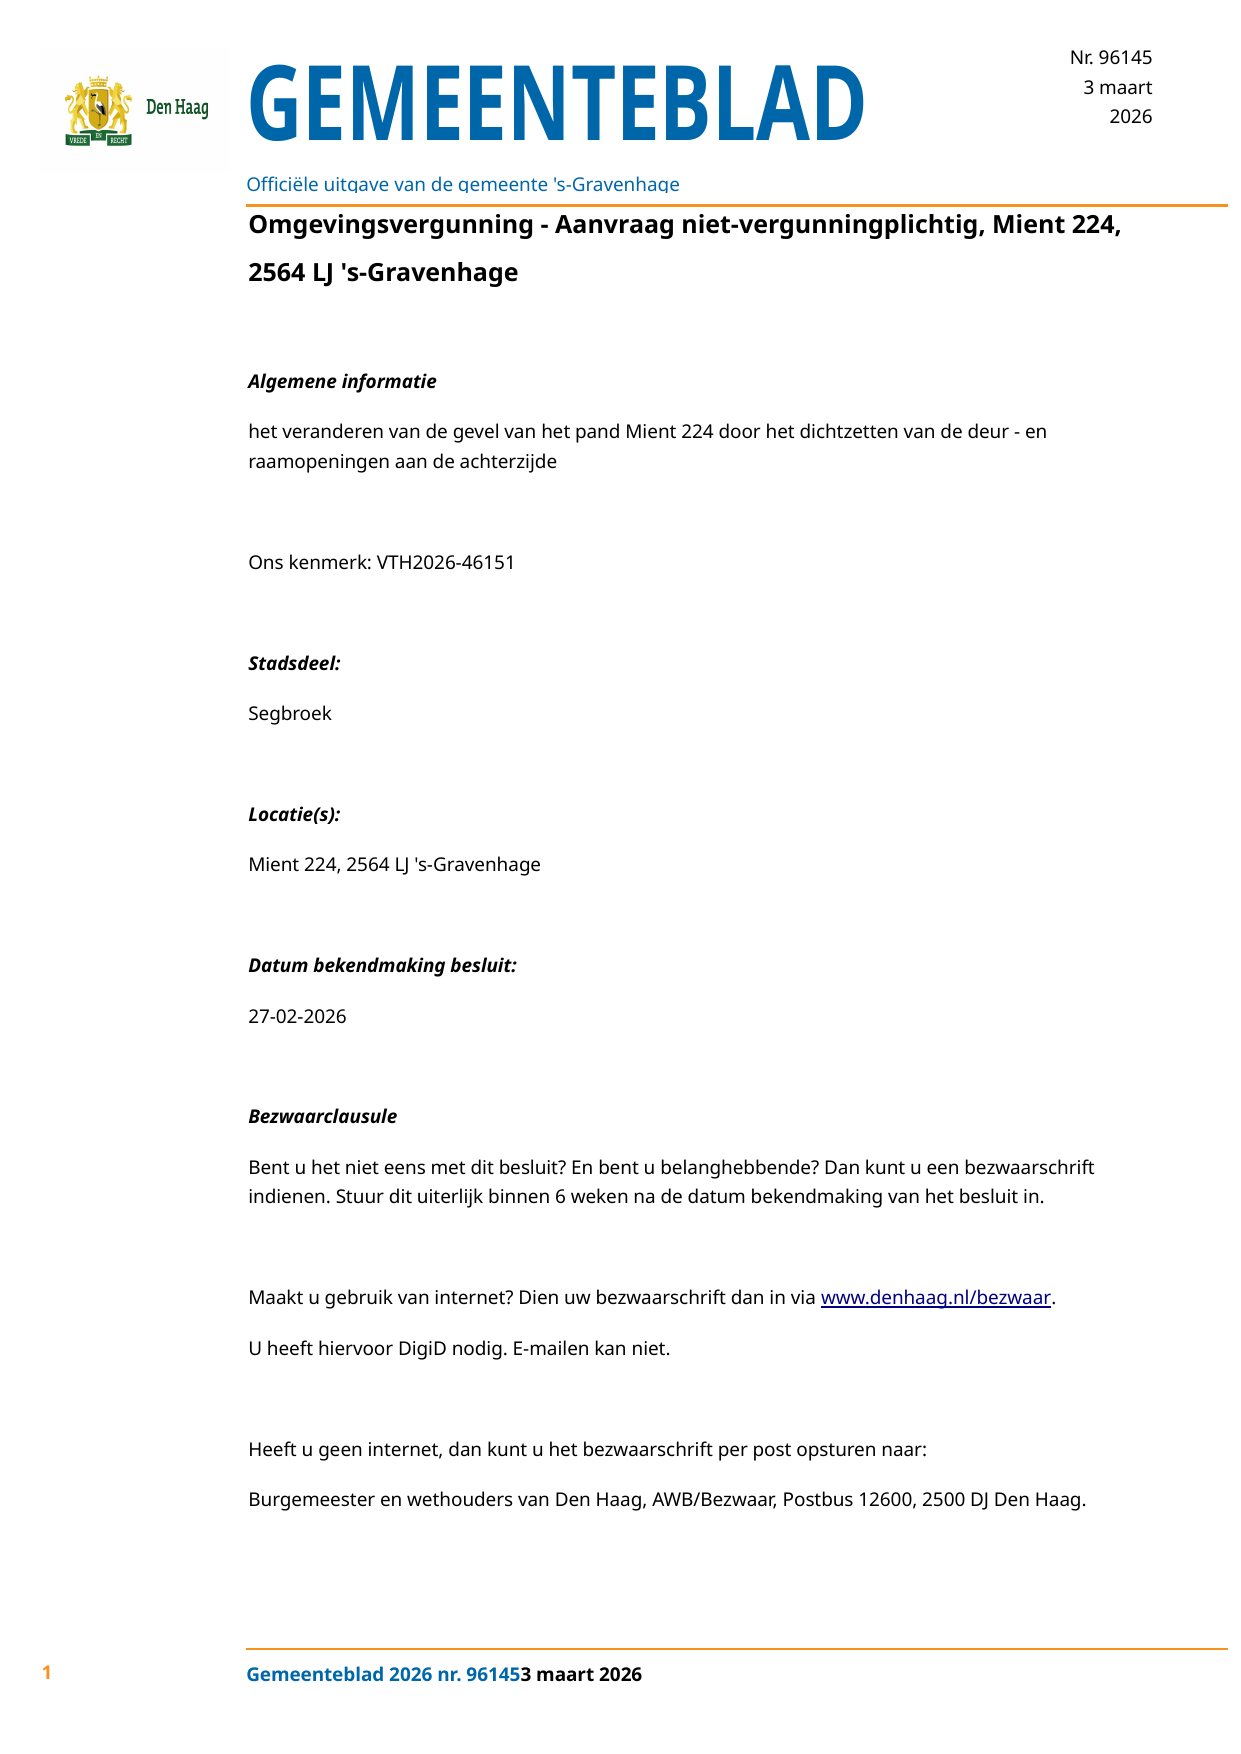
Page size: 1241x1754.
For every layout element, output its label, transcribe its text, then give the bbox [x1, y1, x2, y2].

text Datum bekendmaking besluit: [248, 952, 1152, 978]
text het veranderen van de gevel van het pand Mient 224 door het dichtzetten van de deur - en raamopeningen aan de achterzijde [248, 419, 1152, 474]
text Omgevingsvergunning - Aanvraag niet-vergunningplichtig, Mient 224, 2564 LJ 's-Gravenhage [248, 207, 1152, 288]
text U heeft hiervoor DigiD nodig. E-mailen kan niet. [248, 1335, 1152, 1361]
picture [41, 47, 231, 172]
text Segbroek [248, 700, 1152, 726]
text Ons kenmerk: VTH2026-46151 [248, 549, 1152, 575]
text Burgemeester en wethouders van Den Haag, AWB/Bezwaar, Postbus 12600, 2500 DJ Den Haag. [248, 1486, 1152, 1512]
text Heeft u geen internet, dan kunt u het bezwaarschrift per post opsturen naar: [248, 1436, 1152, 1462]
text Stadsdeel: [248, 650, 1152, 676]
text Bent u het niet eens met dit besluit? En bent u belanghebbende? Dan kunt u een bezwaarschrift indienen. Stuur dit uiterlijk binnen 6 weken na de datum bekendmaking van het besluit in. [248, 1154, 1152, 1209]
text 27-02-2026 [248, 1003, 1152, 1029]
text Bezwaarclausule [248, 1104, 1152, 1129]
text Locatie(s): [248, 801, 1152, 827]
text Mient 224, 2564 LJ 's-Gravenhage [248, 852, 1152, 877]
text Maakt u gebruik van internet? Dien uw bezwaarschrift dan in via www.denhaag.nl/bezwaar. [248, 1284, 1152, 1310]
text Algemene informatie [248, 368, 1152, 394]
